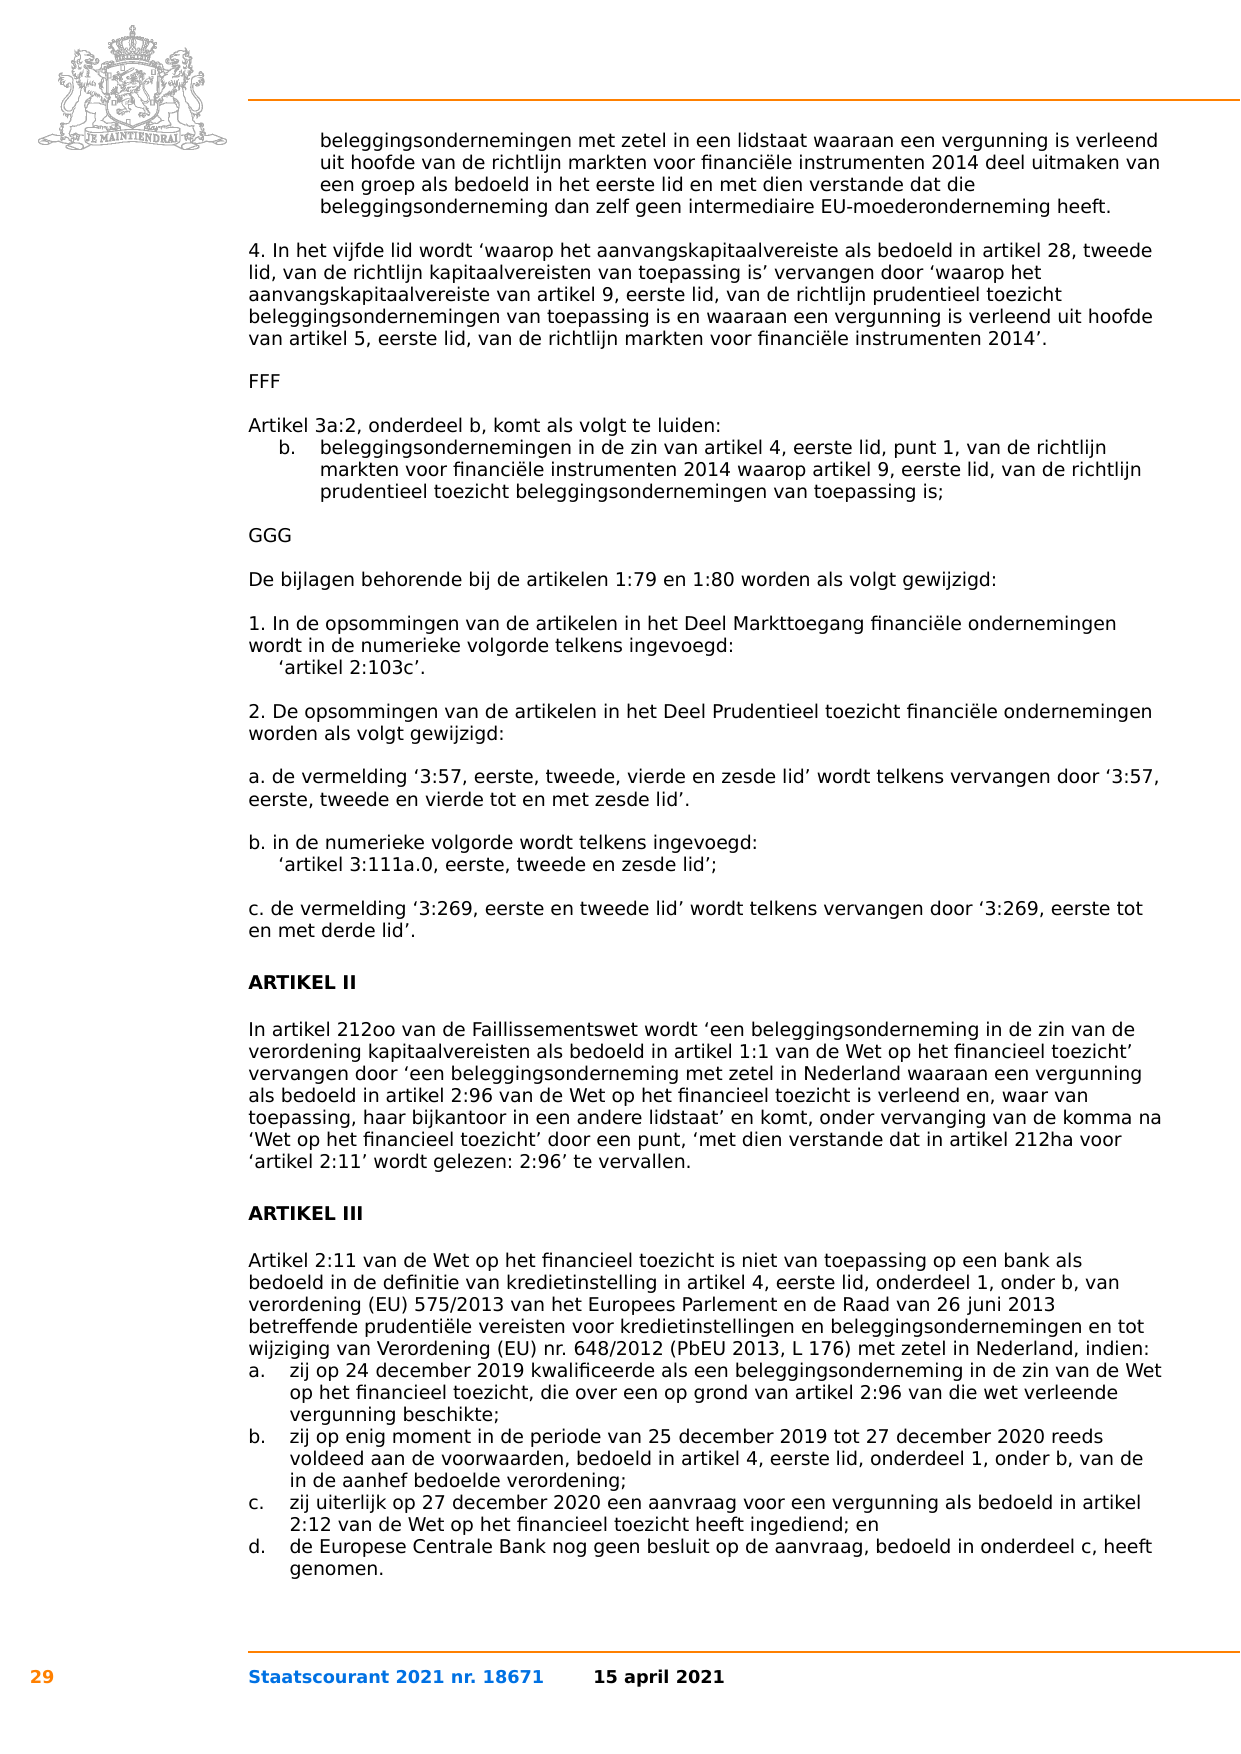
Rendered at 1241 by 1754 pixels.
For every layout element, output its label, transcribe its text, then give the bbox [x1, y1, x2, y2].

text d. de Europese Centrale Bank nog geen besluit op de aanvraag, bedoeld in onderdeel c, heeft genomen. [248, 1536, 1163, 1579]
text c. de vermelding ‘3:269, eerste en tweede lid’ wordt telkens vervangen door ‘3:269, eerste tot en met derde lid’. [248, 898, 1163, 942]
text 1. In de opsommingen van de artikelen in het Deel Markttoegang financiële ondernemingen wordt in de numerieke volgorde telkens ingevoegd: [248, 613, 1163, 657]
text GGG [248, 525, 1163, 547]
subtitle ARTIKEL II [248, 972, 1163, 994]
text ‘artikel 3:111a.0, eerste, tweede en zesde lid’; [278, 854, 1163, 876]
text Artikel 3a:2, onderdeel b, komt als volgt te luiden: [248, 415, 1163, 437]
text c. zij uiterlijk op 27 december 2020 een aanvraag voor een vergunning als bedoeld in artikel 2:12 van de Wet op het financieel toezicht heeft ingediend; en [248, 1492, 1163, 1536]
text 2. De opsommingen van de artikelen in het Deel Prudentieel toezicht financiële ondernemingen worden als volgt gewijzigd: [248, 701, 1163, 744]
text Artikel 2:11 van de Wet op het financieel toezicht is niet van toepassing op een bank als bedoeld in de definitie van kredietinstelling in artikel 4, eerste lid, onderdeel 1, onder b, van verordening (EU) 575/2013 van het Europees Parlement en de Raad van 26 juni 2013 betreffende prudentiële vereisten voor kredietinstellingen en beleggingsondernemingen en tot wijziging van Verordening (EU) nr. 648/2012 (PbEU 2013, L 176) met zetel in Nederland, indien: [248, 1250, 1163, 1360]
text In artikel 212oo van de Faillissementswet wordt ‘een beleggingsonderneming in de zin van de verordening kapitaalvereisten als bedoeld in artikel 1:1 van de Wet op het financieel toezicht’ vervangen door ‘een beleggingsonderneming met zetel in Nederland waaraan een vergunning als bedoeld in artikel 2:96 van de Wet op het financieel toezicht is verleend en, waar van toepassing, haar bijkantoor in een andere lidstaat’ en komt, onder vervanging van de komma na ‘Wet op het financieel toezicht’ door een punt, ‘met dien verstande dat in artikel 212ha voor ‘artikel 2:11’ wordt gelezen: 2:96’ te vervallen. [248, 1019, 1163, 1173]
text a. zij op 24 december 2019 kwalificeerde als een beleggingsonderneming in de zin van de Wet op het financieel toezicht, die over een op grond van artikel 2:96 van die wet verleende vergunning beschikte; [248, 1360, 1163, 1426]
text b. beleggingsondernemingen in de zin van artikel 4, eerste lid, punt 1, van de richtlijn markten voor financiële instrumenten 2014 waarop artikel 9, eerste lid, van de richtlijn prudentieel toezicht beleggingsondernemingen van toepassing is; [278, 437, 1163, 503]
text ‘artikel 2:103c’. [278, 657, 1163, 679]
text b. zij op enig moment in de periode van 25 december 2019 tot 27 december 2020 reeds voldeed aan de voorwaarden, bedoeld in artikel 4, eerste lid, onderdeel 1, onder b, van de in de aanhef bedoelde verordening; [248, 1426, 1163, 1492]
picture [38, 25, 227, 150]
text De bijlagen behorende bij de artikelen 1:79 en 1:80 worden als volgt gewijzigd: [248, 569, 1163, 591]
subtitle ARTIKEL III [248, 1203, 1163, 1225]
text FFF [248, 371, 1163, 393]
text a. de vermelding ‘3:57, eerste, tweede, vierde en zesde lid’ wordt telkens vervangen door ‘3:57, eerste, tweede en vierde tot en met zesde lid’. [248, 766, 1163, 810]
text b. in de numerieke volgorde wordt telkens ingevoegd: [248, 832, 1163, 854]
text 4. In het vijfde lid wordt ‘waarop het aanvangskapitaalvereiste als bedoeld in artikel 28, tweede lid, van de richtlijn kapitaalvereisten van toepassing is’ vervangen door ‘waarop het aanvangskapitaalvereiste van artikel 9, eerste lid, van de richtlijn prudentieel toezicht beleggingsondernemingen van toepassing is en waaraan een vergunning is verleend uit hoofde van artikel 5, eerste lid, van de richtlijn markten voor financiële instrumenten 2014’. [248, 240, 1163, 349]
text beleggingsondernemingen met zetel in een lidstaat waaraan een vergunning is verleend uit hoofde van de richtlijn markten voor financiële instrumenten 2014 deel uitmaken van een groep als bedoeld in het eerste lid en met dien verstande dat die beleggingsonderneming dan zelf geen intermediaire EU-moederonderneming heeft. [278, 130, 1163, 218]
